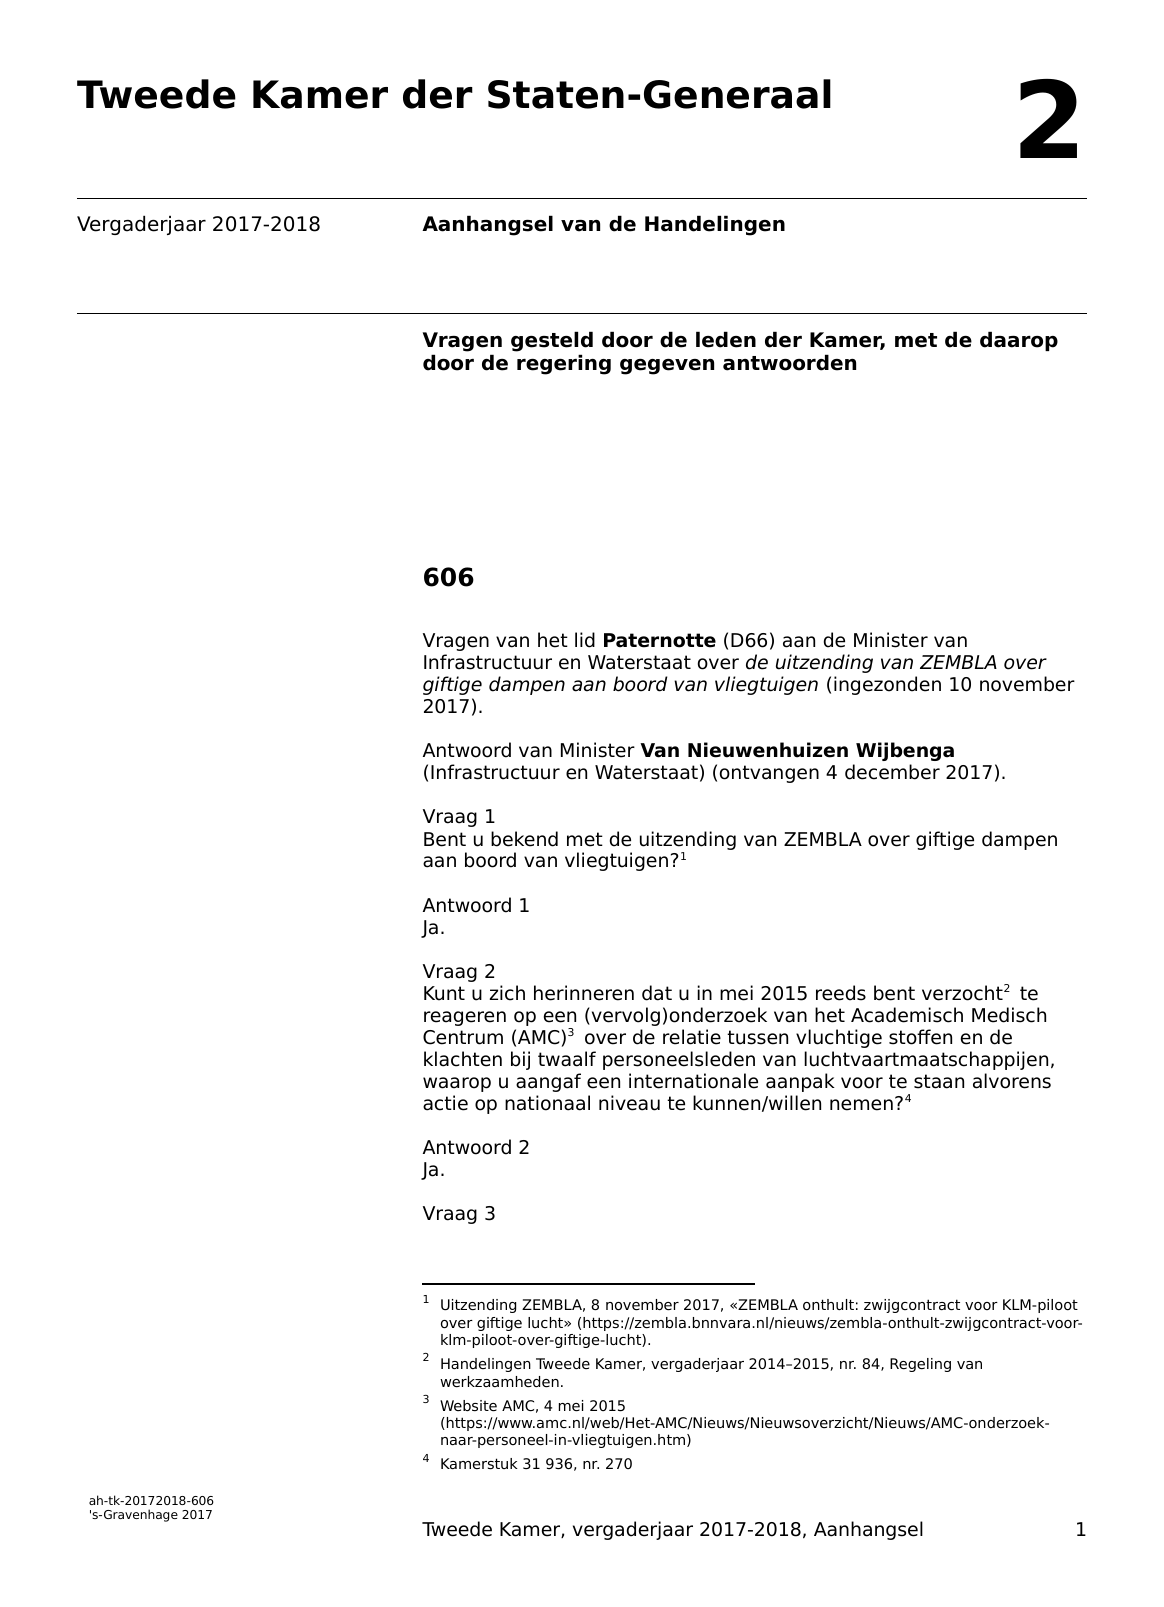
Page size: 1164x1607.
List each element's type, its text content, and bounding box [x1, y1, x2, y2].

text Vragen van het lid Paternotte (D66) aan de Minister van Infrastructuur en Waterstaat over de uitzending van ZEMBLA over giftige dampen aan boord van vliegtuigen (ingezonden 10 november 2017). [422, 630, 1087, 718]
table_header Tweede Kamer der Staten-Generaal [77, 59, 886, 198]
text Vraag 1 [422, 806, 1087, 828]
text Vraag 2 [422, 961, 1087, 983]
table_cell Aanhangsel van de Handelingen [422, 199, 1087, 313]
text Kamerstuk 31 936, nr. 270 [422, 1452, 1087, 1474]
text Vraag 3 [422, 1203, 1087, 1225]
table_header 2 [886, 59, 1087, 198]
text Antwoord 1 [422, 894, 1087, 917]
text Handelingen Tweede Kamer, vergaderjaar 2014–2015, nr. 84, Regeling van werkzaamheden. [422, 1352, 1087, 1391]
table_cell Vergaderjaar 2017-2018 [77, 199, 422, 313]
text Bent u bekend met de uitzending van ZEMBLA over giftige dampen aan boord van vliegtuigen? [422, 828, 1087, 872]
text Antwoord 2 [422, 1137, 1087, 1159]
text 's-Gravenhage 2017 [88, 1508, 323, 1522]
text Kunt u zich herinneren dat u in mei 2015 reeds bent verzocht te reageren op een (vervolg)onderzoek van het Academisch Medisch Centrum (AMC) over de relatie tussen vluchtige stoffen en de klachten bij twaalf personeelsleden van luchtvaartmaatschappijen, waarop u aangaf een internationale aanpak voor te staan alvorens actie op nationaal niveau te kunnen/willen nemen? [422, 983, 1087, 1114]
text Uitzending ZEMBLA, 8 november 2017, «ZEMBLA onthult: zwijgcontract voor KLM-piloot over giftige lucht» (https://zembla.bnnvara.nl/nieuws/zembla-onthult-zwijgcontract-voor-klm-piloot-over-giftige-lucht). [422, 1293, 1087, 1349]
text Website AMC, 4 mei 2015 (https://www.amc.nl/web/Het-AMC/Nieuws/Nieuwsoverzicht/Nieuws/AMC-onderzoek-naar-personeel-in-vliegtuigen.htm) [422, 1393, 1087, 1449]
text Ja. [422, 1159, 1087, 1181]
text ah-tk-20172018-606 [88, 1494, 323, 1508]
text Ja. [422, 917, 1087, 938]
text 606 [422, 563, 1087, 592]
table_cell [77, 314, 422, 375]
table_cell Vragen gesteld door de leden der Kamer, met de daarop door de regering gegeven antwoorden [422, 314, 1087, 375]
text Antwoord van Minister Van Nieuwenhuizen Wijbenga (Infrastructuur en Waterstaat) (ontvangen 4 december 2017). [422, 740, 1087, 784]
